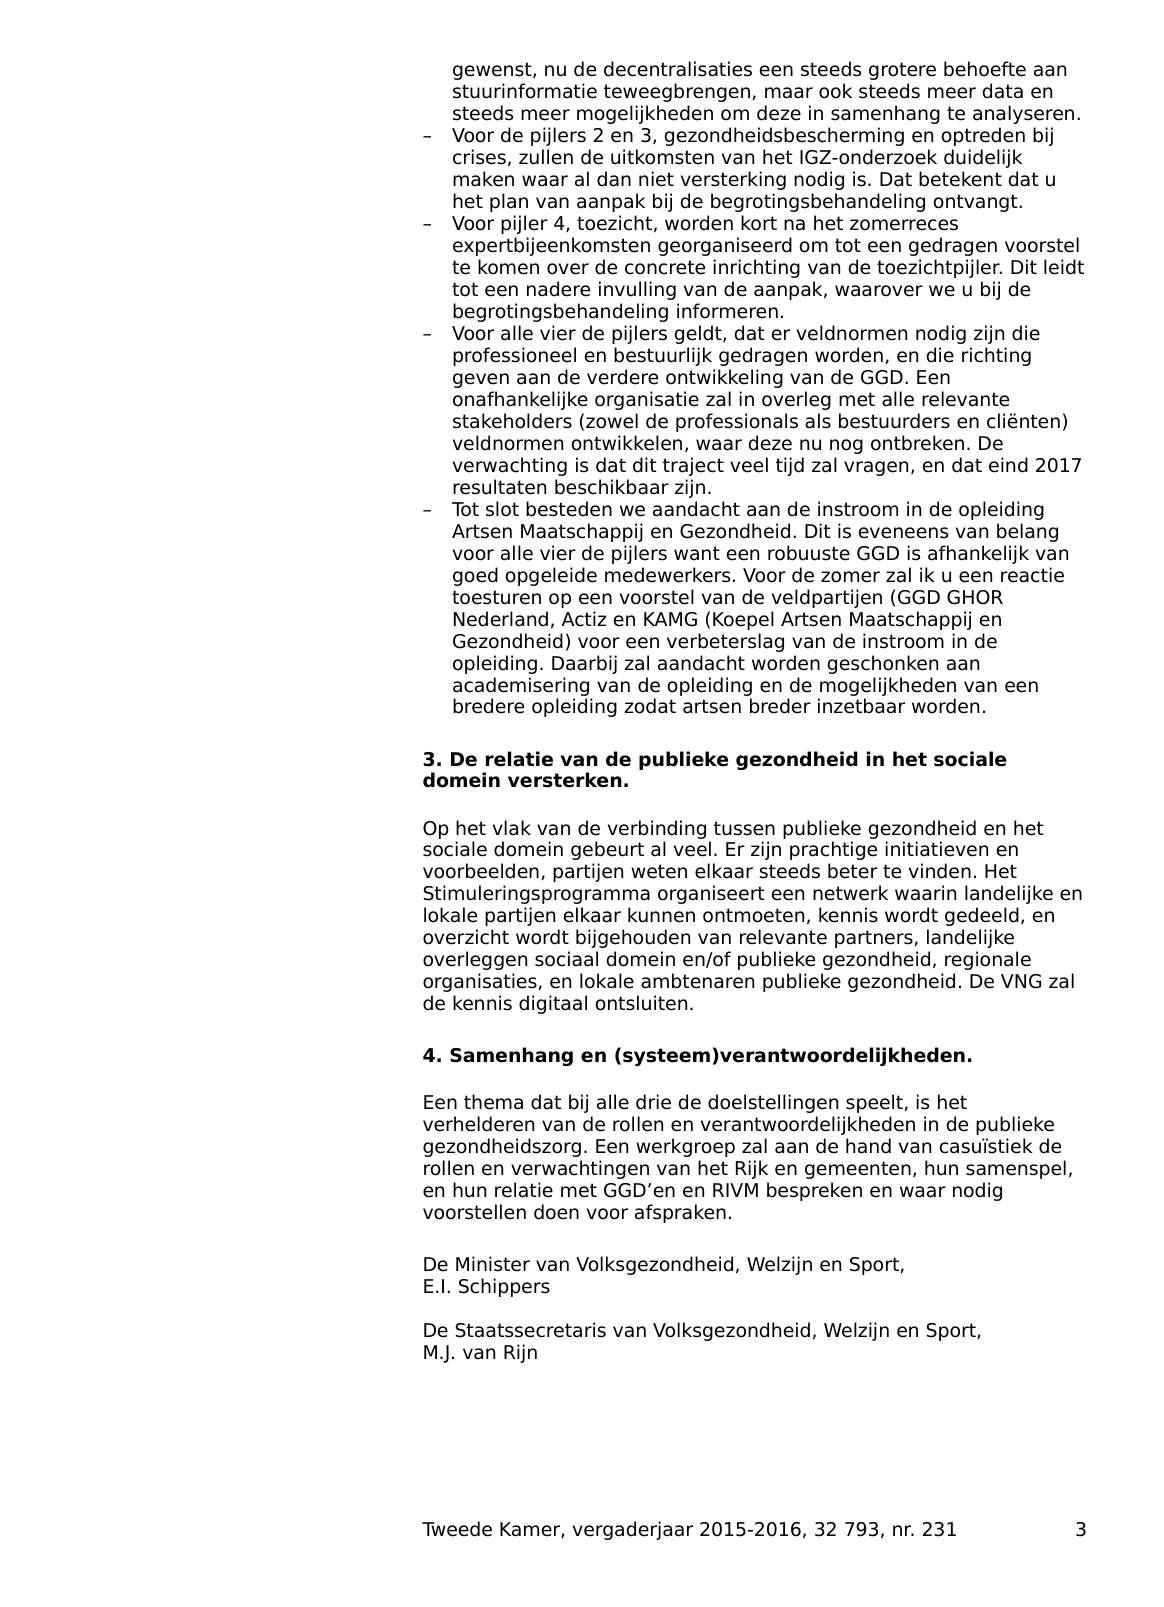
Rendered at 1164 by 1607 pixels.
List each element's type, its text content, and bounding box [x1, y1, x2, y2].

text De Staatssecretaris van Volksgezondheid, Welzijn en Sport, M.J. van Rijn [422, 1320, 1087, 1364]
text – Voor pijler 4, toezicht, worden kort na het zomerreces expertbijeenkomsten georganiseerd om tot een gedragen voorstel te komen over de concrete inrichting van de toezichtpijler. Dit leidt tot een nadere invulling van de aanpak, waarover we u bij de begrotingsbehandeling informeren. [422, 213, 1087, 323]
text De Minister van Volksgezondheid, Welzijn en Sport, E.I. Schippers [422, 1254, 1087, 1298]
subtitle 4. Samenhang en (systeem)verantwoordelijkheden. [422, 1045, 1087, 1067]
text gewenst, nu de decentralisaties een steeds grotere behoefte aan stuurinformatie teweegbrengen, maar ook steeds meer data en steeds meer mogelijkheden om deze in samenhang te analyseren. [422, 59, 1087, 125]
text – Voor de pijlers 2 en 3, gezondheidsbescherming en optreden bij crises, zullen de uitkomsten van het IGZ-onderzoek duidelijk maken waar al dan niet versterking nodig is. Dat betekent dat u het plan van aanpak bij de begrotingsbehandeling ontvangt. [422, 125, 1087, 213]
text – Tot slot besteden we aandacht aan de instroom in de opleiding Artsen Maatschappij en Gezondheid. Dit is eveneens van belang voor alle vier de pijlers want een robuuste GGD is afhankelijk van goed opgeleide medewerkers. Voor de zomer zal ik u een reactie toesturen op een voorstel van de veldpartijen (GGD GHOR Nederland, Actiz en KAMG (Koepel Artsen Maatschappij en Gezondheid) voor een verbeterslag van de instroom in de opleiding. Daarbij zal aandacht worden geschonken aan academisering van de opleiding en de mogelijkheden van een bredere opleiding zodat artsen breder inzetbaar worden. [422, 499, 1087, 718]
text Een thema dat bij alle drie de doelstellingen speelt, is het verhelderen van de rollen en verantwoordelijkheden in de publieke gezondheidszorg. Een werkgroep zal aan de hand van casuïstiek de rollen en verwachtingen van het Rijk en gemeenten, hun samenspel, en hun relatie met GGD’en en RIVM bespreken en waar nodig voorstellen doen voor afspraken. [422, 1092, 1087, 1224]
text Op het vlak van de verbinding tussen publieke gezondheid en het sociale domein gebeurt al veel. Er zijn prachtige initiatieven en voorbeelden, partijen weten elkaar steeds beter te vinden. Het Stimuleringsprogramma organiseert een netwerk waarin landelijke en lokale partijen elkaar kunnen ontmoeten, kennis wordt gedeeld, en overzicht wordt bijgehouden van relevante partners, landelijke overleggen sociaal domein en/of publieke gezondheid, regionale organisaties, en lokale ambtenaren publieke gezondheid. De VNG zal de kennis digitaal ontsluiten. [422, 817, 1087, 1015]
text – Voor alle vier de pijlers geldt, dat er veldnormen nodig zijn die professioneel en bestuurlijk gedragen worden, en die richting geven aan de verdere ontwikkeling van de GGD. Een onafhankelijke organisatie zal in overleg met alle relevante stakeholders (zowel de professionals als bestuurders en cliënten) veldnormen ontwikkelen, waar deze nu nog ontbreken. De verwachting is dat dit traject veel tijd zal vragen, en dat eind 2017 resultaten beschikbaar zijn. [422, 323, 1087, 499]
subtitle 3. De relatie van de publieke gezondheid in het sociale domein versterken. [422, 748, 1087, 792]
